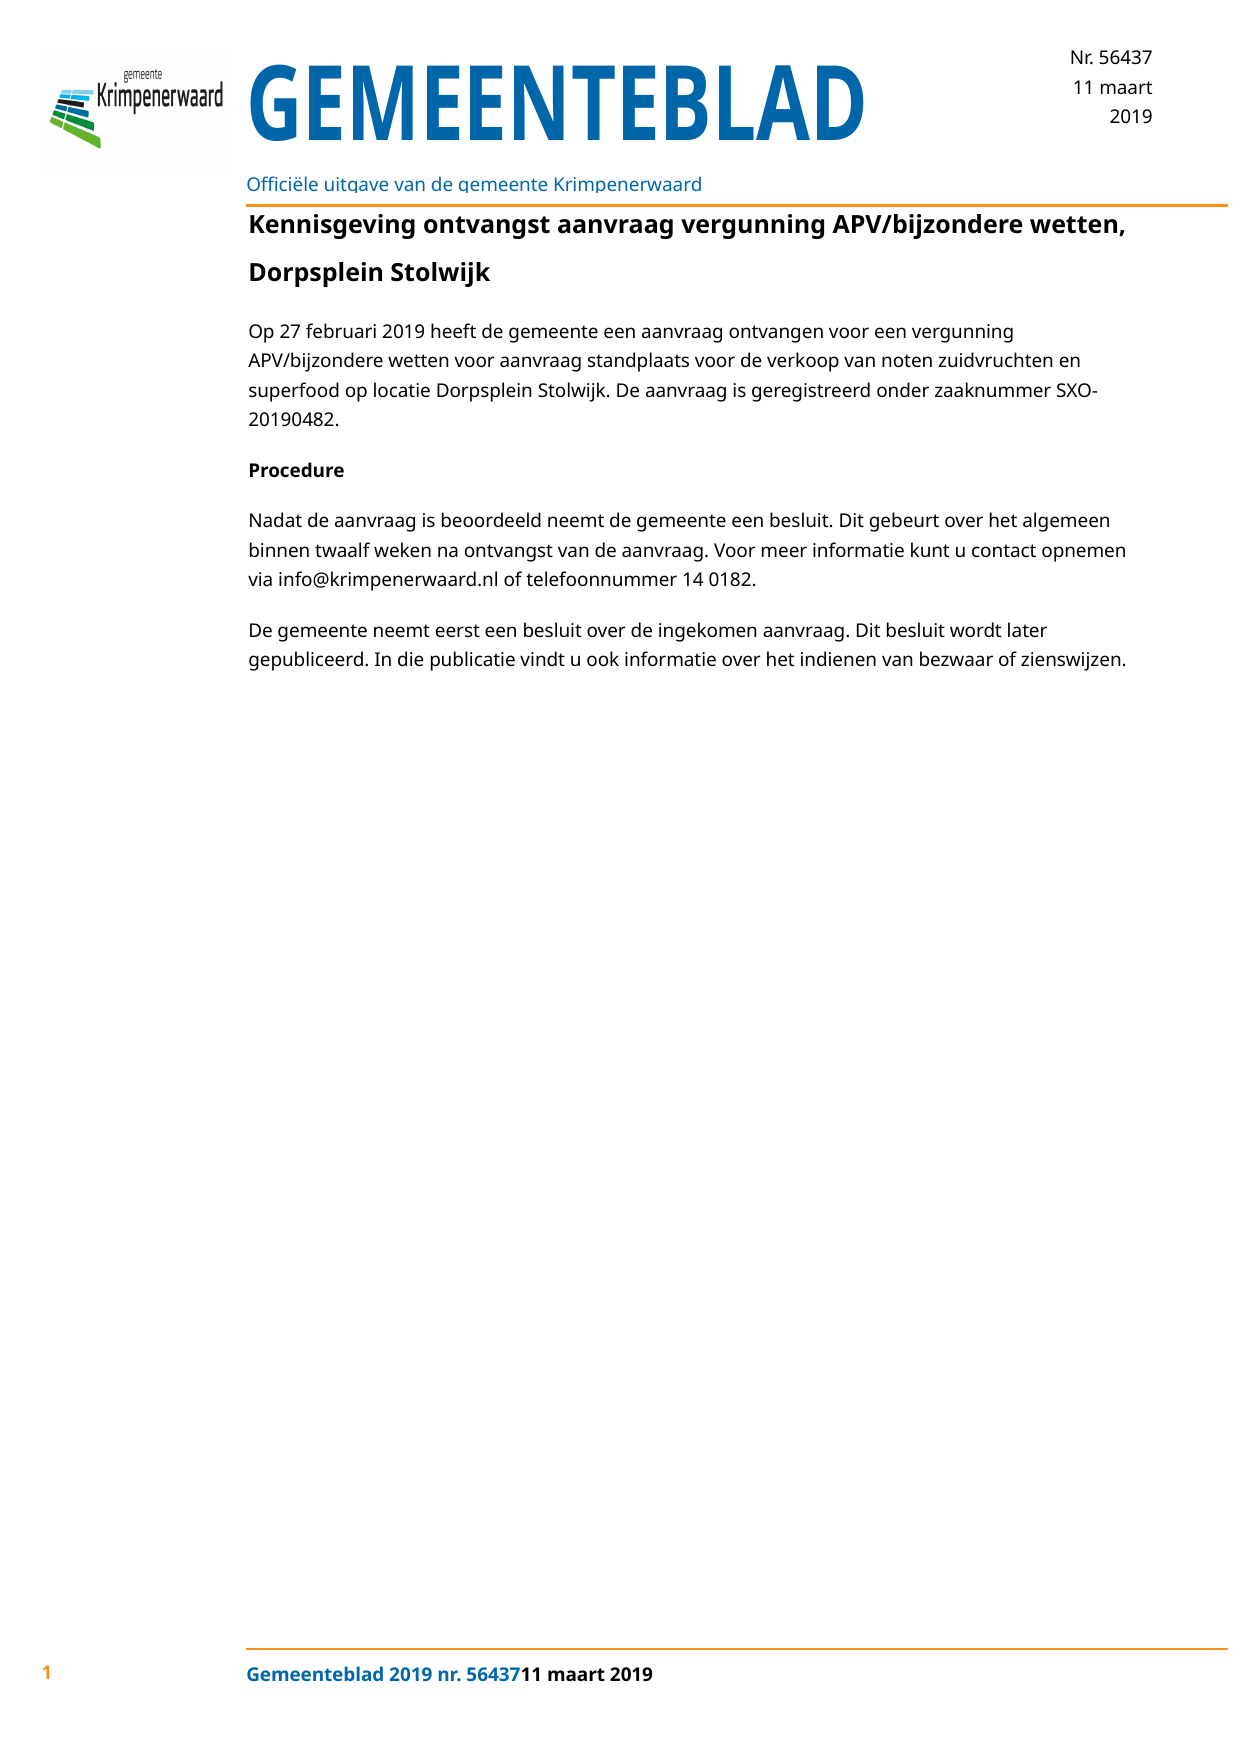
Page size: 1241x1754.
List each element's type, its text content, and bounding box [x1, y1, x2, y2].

text Op 27 februari 2019 heeft de gemeente een aanvraag ontvangen voor een vergunning APV/bijzondere wetten voor aanvraag standplaats voor de verkoop van noten zuidvruchten en superfood op locatie Dorpsplein Stolwijk. De aanvraag is geregistreerd onder zaaknummer SXO-20190482. [248, 318, 1152, 432]
text Kennisgeving ontvangst aanvraag vergunning APV/bijzondere wetten, Dorpsplein Stolwijk [248, 207, 1152, 288]
text De gemeente neemt eerst een besluit over de ingekomen aanvraag. Dit besluit wordt later gepubliceerd. In die publicatie vindt u ook informatie over het indienen van bezwaar of zienswijzen. [248, 617, 1152, 672]
text Nadat de aanvraag is beoordeeld neemt de gemeente een besluit. Dit gebeurt over het algemeen binnen twaalf weken na ontvangst van de aanvraag. Voor meer informatie kunt u contact opnemen via info@krimpenerwaard.nl of telefoonnummer 14 0182. [248, 507, 1152, 592]
picture [41, 47, 231, 172]
text Procedure [248, 457, 1152, 483]
